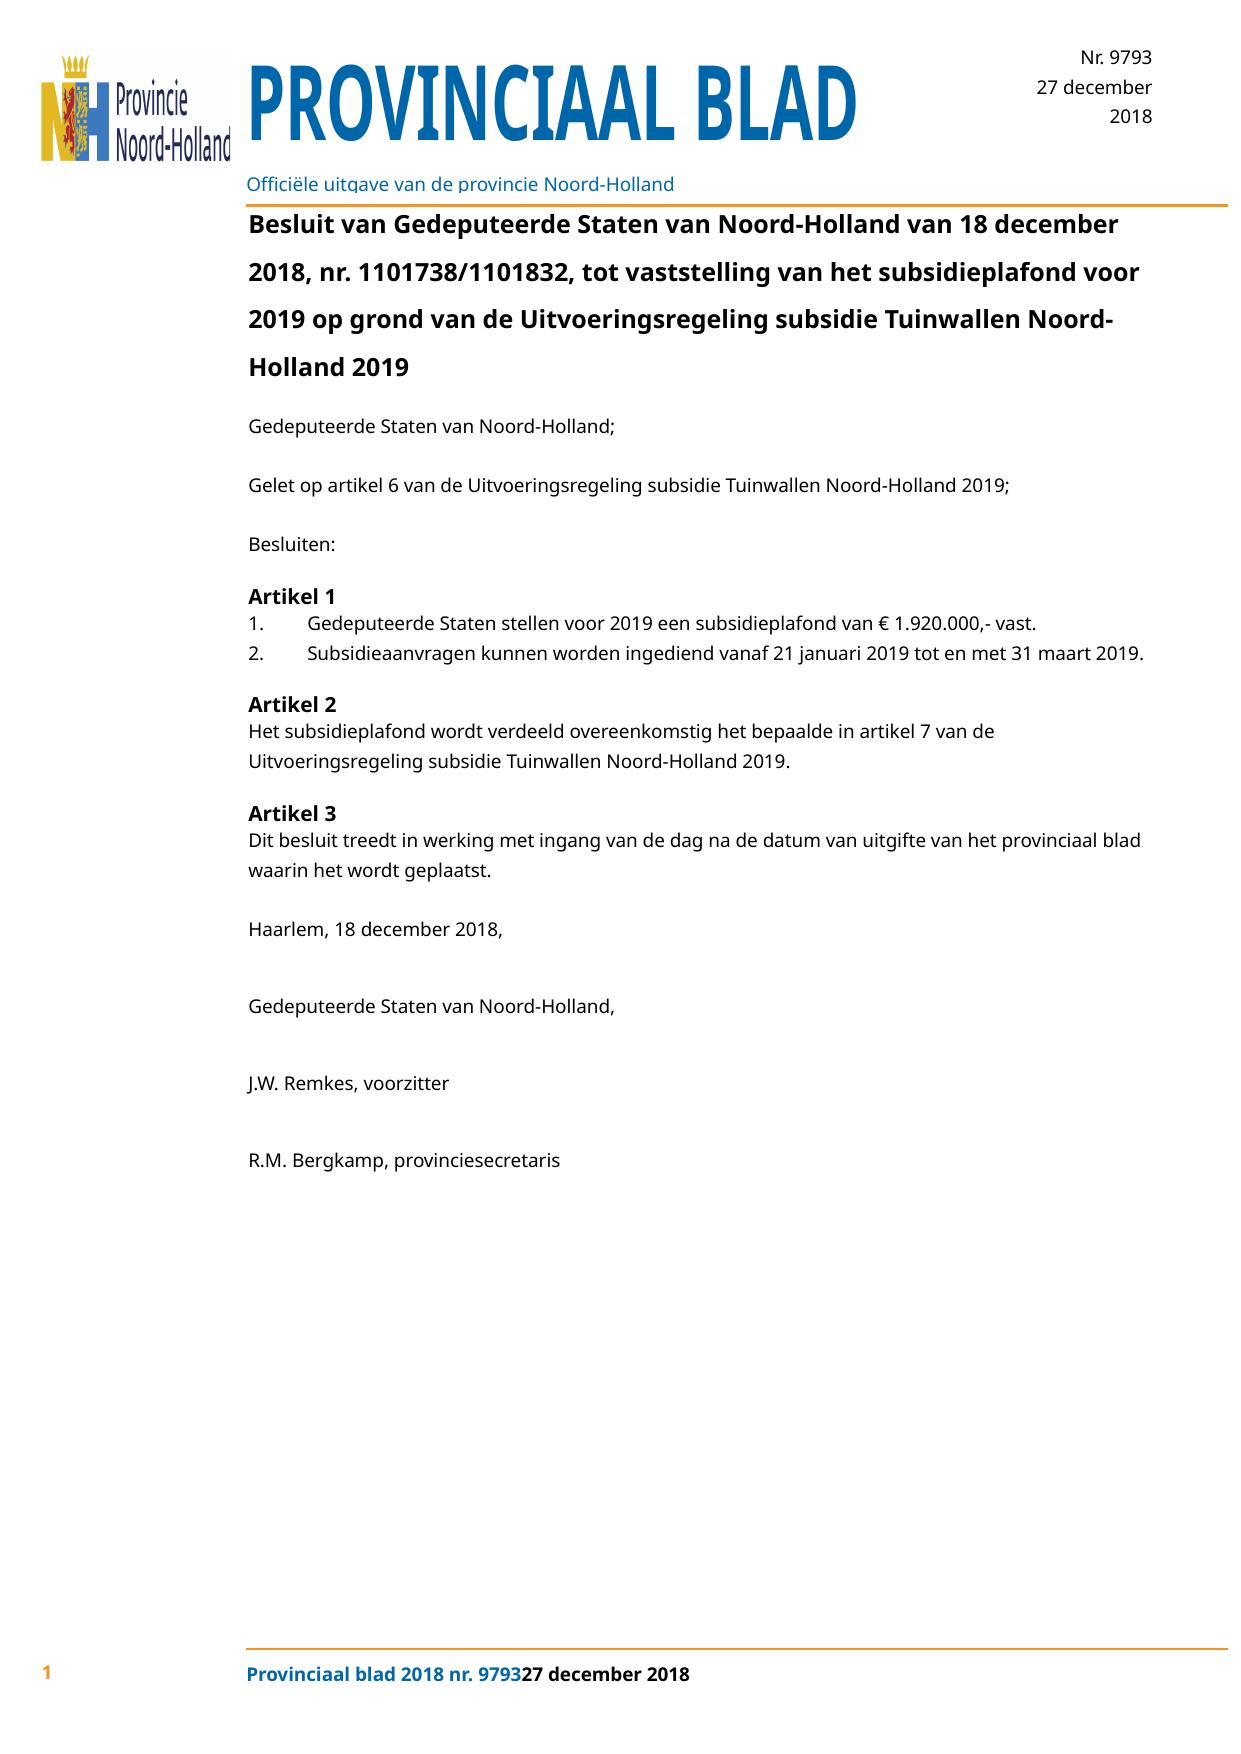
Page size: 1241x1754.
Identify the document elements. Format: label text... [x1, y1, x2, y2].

list Subsidieaanvragen kunnen worden ingediend vanaf 21 januari 2019 tot en met 31 maart 2019. [248, 640, 1152, 666]
text J.W. Remkes, voorzitter [248, 1070, 1152, 1096]
text Artikel 1 [248, 582, 1152, 610]
text R.M. Bergkamp, provinciesecretaris [248, 1147, 1152, 1173]
text Besluiten: [248, 531, 1152, 557]
picture [41, 47, 231, 172]
text Besluit van Gedeputeerde Staten van Noord-Holland van 18 december 2018, nr. 1101738/1101832, tot vaststelling van het subsidieplafond voor 2019 op grond van de Uitvoeringsregeling subsidie Tuinwallen Noord-Holland 2019 [248, 207, 1152, 384]
text Het subsidieplafond wordt verdeeld overeenkomstig het bepaalde in artikel 7 van de Uitvoeringsregeling subsidie Tuinwallen Noord-Holland 2019. [248, 719, 1152, 774]
text Gelet op artikel 6 van de Uitvoeringsregeling subsidie Tuinwallen Noord-Holland 2019; [248, 472, 1152, 498]
list Gedeputeerde Staten stellen voor 2019 een subsidieplafond van € 1.920.000,- vast. [248, 610, 1152, 636]
text Dit besluit treedt in werking met ingang van de dag na de datum van uitgifte van het provinciaal blad waarin het wordt geplaatst. [248, 827, 1152, 882]
text Haarlem, 18 december 2018, [248, 916, 1152, 942]
text Gedeputeerde Staten van Noord-Holland, [248, 993, 1152, 1019]
text Artikel 2 [248, 690, 1152, 719]
text Gedeputeerde Staten van Noord-Holland; [248, 413, 1152, 439]
text Artikel 3 [248, 799, 1152, 827]
